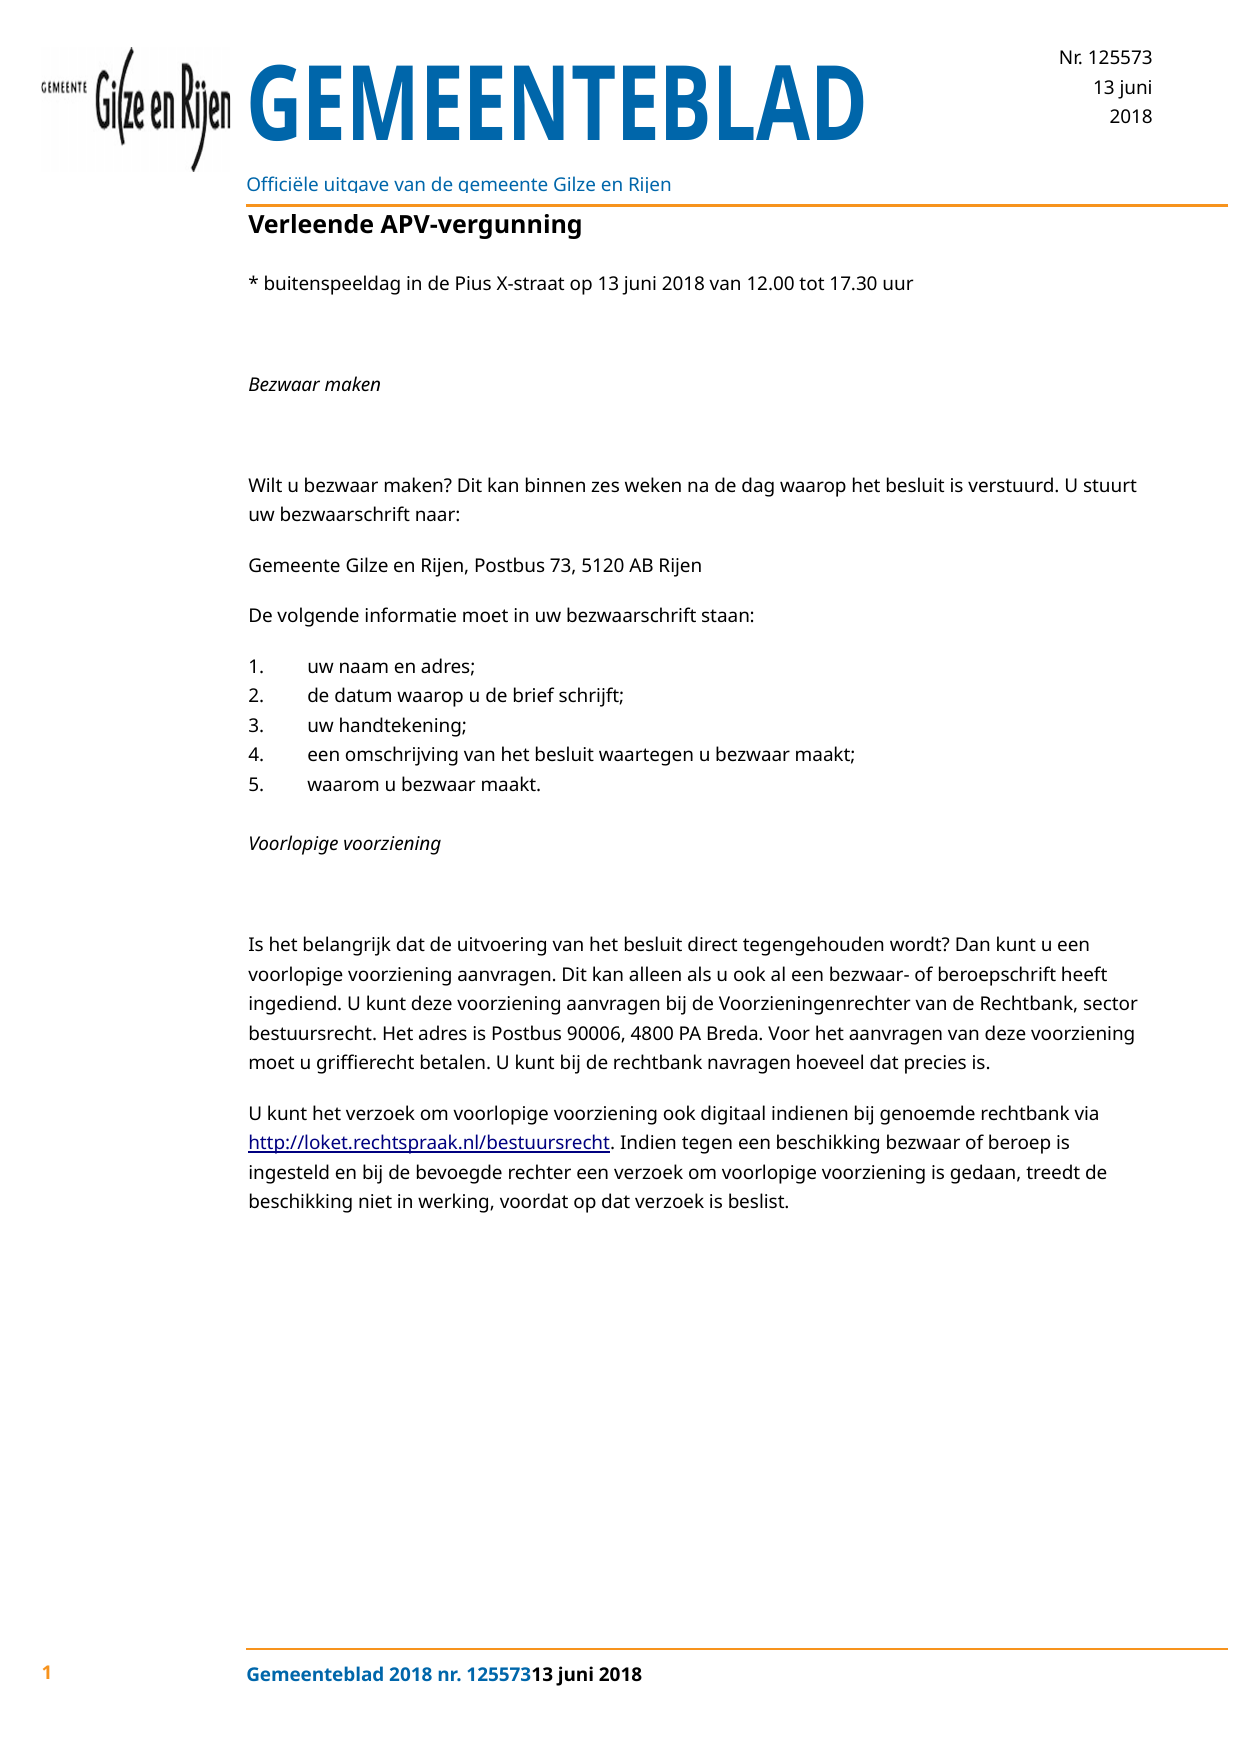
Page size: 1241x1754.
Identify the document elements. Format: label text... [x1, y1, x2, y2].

text * buitenspeeldag in de Pius X-straat op 13 juni 2018 van 12.00 tot 17.30 uur [248, 270, 1152, 296]
list de datum waarop u de brief schrijft; [248, 682, 1152, 708]
text Verleende APV-vergunning [248, 207, 1152, 241]
list uw handtekening; [248, 712, 1152, 738]
list waarom u bezwaar maakt. [248, 771, 1152, 797]
picture [41, 47, 231, 172]
text De volgende informatie moet in uw bezwaarschrift staan: [248, 602, 1152, 628]
text U kunt het verzoek om voorlopige voorziening ook digitaal indienen bij genoemde rechtbank via http://loket.rechtspraak.nl/bestuursrecht. Indien tegen een beschikking bezwaar of beroep is ingesteld en bij de bevoegde rechter een verzoek om voorlopige voorziening is gedaan, treedt de beschikking niet in werking, voordat op dat verzoek is beslist. [248, 1100, 1152, 1214]
list een omschrijving van het besluit waartegen u bezwaar maakt; [248, 742, 1152, 767]
text Gemeente Gilze en Rijen, Postbus 73, 5120 AB Rijen [248, 552, 1152, 578]
list uw naam en adres; [248, 653, 1152, 678]
text Voorlopige voorziening [248, 830, 1152, 856]
text Is het belangrijk dat de uitvoering van het besluit direct tegengehouden wordt? Dan kunt u een voorlopige voorziening aanvragen. Dit kan alleen als u ook al een bezwaar- of beroepschrift heeft ingediend. U kunt deze voorziening aanvragen bij de Voorzieningenrechter van de Rechtbank, sector bestuursrecht. Het adres is Postbus 90006, 4800 PA Breda. Voor het aanvragen van deze voorziening moet u griffierecht betalen. U kunt bij de rechtbank navragen hoeveel dat precies is. [248, 931, 1152, 1075]
text Wilt u bezwaar maken? Dit kan binnen zes weken na de dag waarop het besluit is verstuurd. U stuurt uw bezwaarschrift naar: [248, 472, 1152, 527]
text Bezwaar maken [248, 371, 1152, 397]
